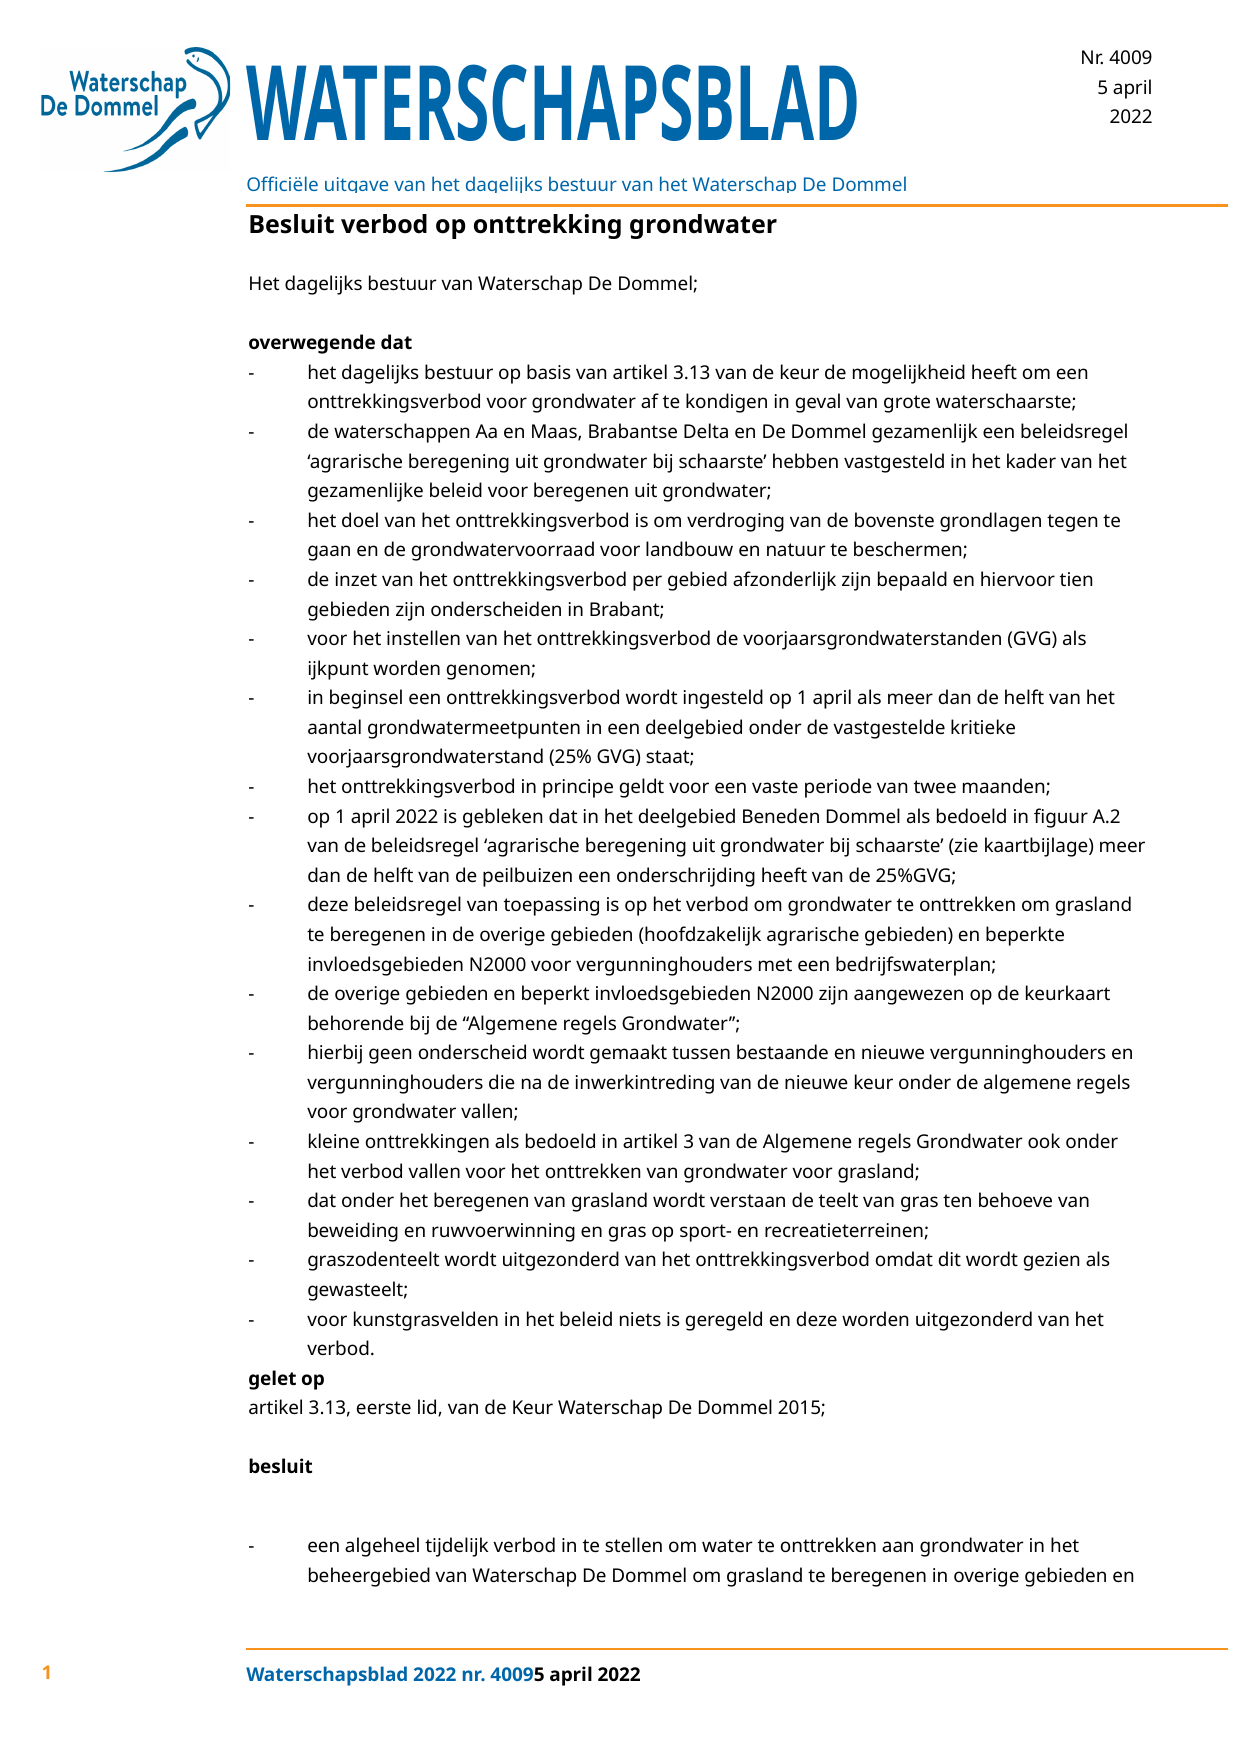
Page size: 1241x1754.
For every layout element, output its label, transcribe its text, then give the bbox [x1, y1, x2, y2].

text overwegende dat [248, 329, 1152, 355]
list het doel van het onttrekkingsverbod is om verdroging van de bovenste grondlagen tegen te gaan en de grondwatervoorraad voor landbouw en natuur te beschermen; [248, 507, 1152, 562]
list een algeheel tijdelijk verbod in te stellen om water te onttrekken aan grondwater in het beheergebied van Waterschap De Dommel om grasland te beregenen in overige gebieden en [248, 1532, 1152, 1588]
picture [45, 99, 51, 111]
list het onttrekkingsverbod in principe geldt voor een vaste periode van twee maanden; [248, 773, 1152, 799]
picture [198, 118, 210, 131]
list de inzet van het onttrekkingsverbod per gebied afzonderlijk zijn bepaald en hiervoor tien gebieden zijn onderscheiden in Brabant; [248, 566, 1152, 621]
list de waterschappen Aa en Maas, Brabantse Delta en De Dommel gezamenlijk een beleidsregel ‘agrarische beregening uit grondwater bij schaarste’ hebben vastgesteld in het kader van het gezamenlijke beleid voor beregenen uit grondwater; [248, 418, 1152, 503]
picture [204, 47, 231, 76]
list voor het instellen van het onttrekkingsverbod de voorjaarsgrondwaterstanden (GVG) als ijkpunt worden genomen; [248, 625, 1152, 681]
picture [41, 47, 231, 172]
text gelet op [248, 1365, 1152, 1391]
list dat onder het beregenen van grasland wordt verstaan de teelt van gras ten behoeve van beweiding en ruwvoerwinning en gras op sport- en recreatieterreinen; [248, 1187, 1152, 1243]
list de overige gebieden en beperkt invloedsgebieden N2000 zijn aangewezen op de keurkaart behorende bij de “Algemene regels Grondwater’’; [248, 980, 1152, 1036]
list op 1 april 2022 is gebleken dat in het deelgebied Beneden Dommel als bedoeld in figuur A.2 van de beleidsregel ‘agrarische beregening uit grondwater bij schaarste’ (zie kaartbijlage) meer dan de helft van de peilbuizen een onderschrijding heeft van de 25%GVG; [248, 803, 1152, 888]
list in beginsel een onttrekkingsverbod wordt ingesteld op 1 april als meer dan de helft van het aantal grondwatermeetpunten in een deelgebied onder de vastgestelde kritieke voorjaarsgrondwaterstand (25% GVG) staat; [248, 684, 1152, 769]
list deze beleidsregel van toepassing is op het verbod om grondwater te onttrekken om grasland te beregenen in de overige gebieden (hoofdzakelijk agrarische gebieden) en beperkte invloedsgebieden N2000 voor vergunninghouders met een bedrijfswaterplan; [248, 892, 1152, 976]
text artikel 3.13, eerste lid, van de Keur Waterschap De Dommel 2015; [248, 1394, 1152, 1420]
list graszodenteelt wordt uitgezonderd van het onttrekkingsverbod omdat dit wordt gezien als gewasteelt; [248, 1247, 1152, 1302]
list voor kunstgrasvelden in het beleid niets is geregeld en deze worden uitgezonderd van het verbod. [248, 1306, 1152, 1361]
text Besluit verbod op onttrekking grondwater [248, 207, 1152, 241]
list kleine onttrekkingen als bedoeld in artikel 3 van de Algemene regels Grondwater ook onder het verbod vallen voor het onttrekken van grondwater voor grasland; [248, 1128, 1152, 1183]
list hierbij geen onderscheid wordt gemaakt tussen bestaande en nieuwe vergunninghouders en vergunninghouders die na de inwerkintreding van de nieuwe keur onder de algemene regels voor grondwater vallen; [248, 1039, 1152, 1124]
text Het dagelijks bestuur van Waterschap De Dommel; [248, 270, 1152, 296]
text besluit [248, 1454, 1152, 1479]
list het dagelijks bestuur op basis van artikel 3.13 van de keur de mogelijkheid heeft om een onttrekkingsverbod voor grondwater af te kondigen in geval van grote waterschaarste; [248, 359, 1152, 414]
